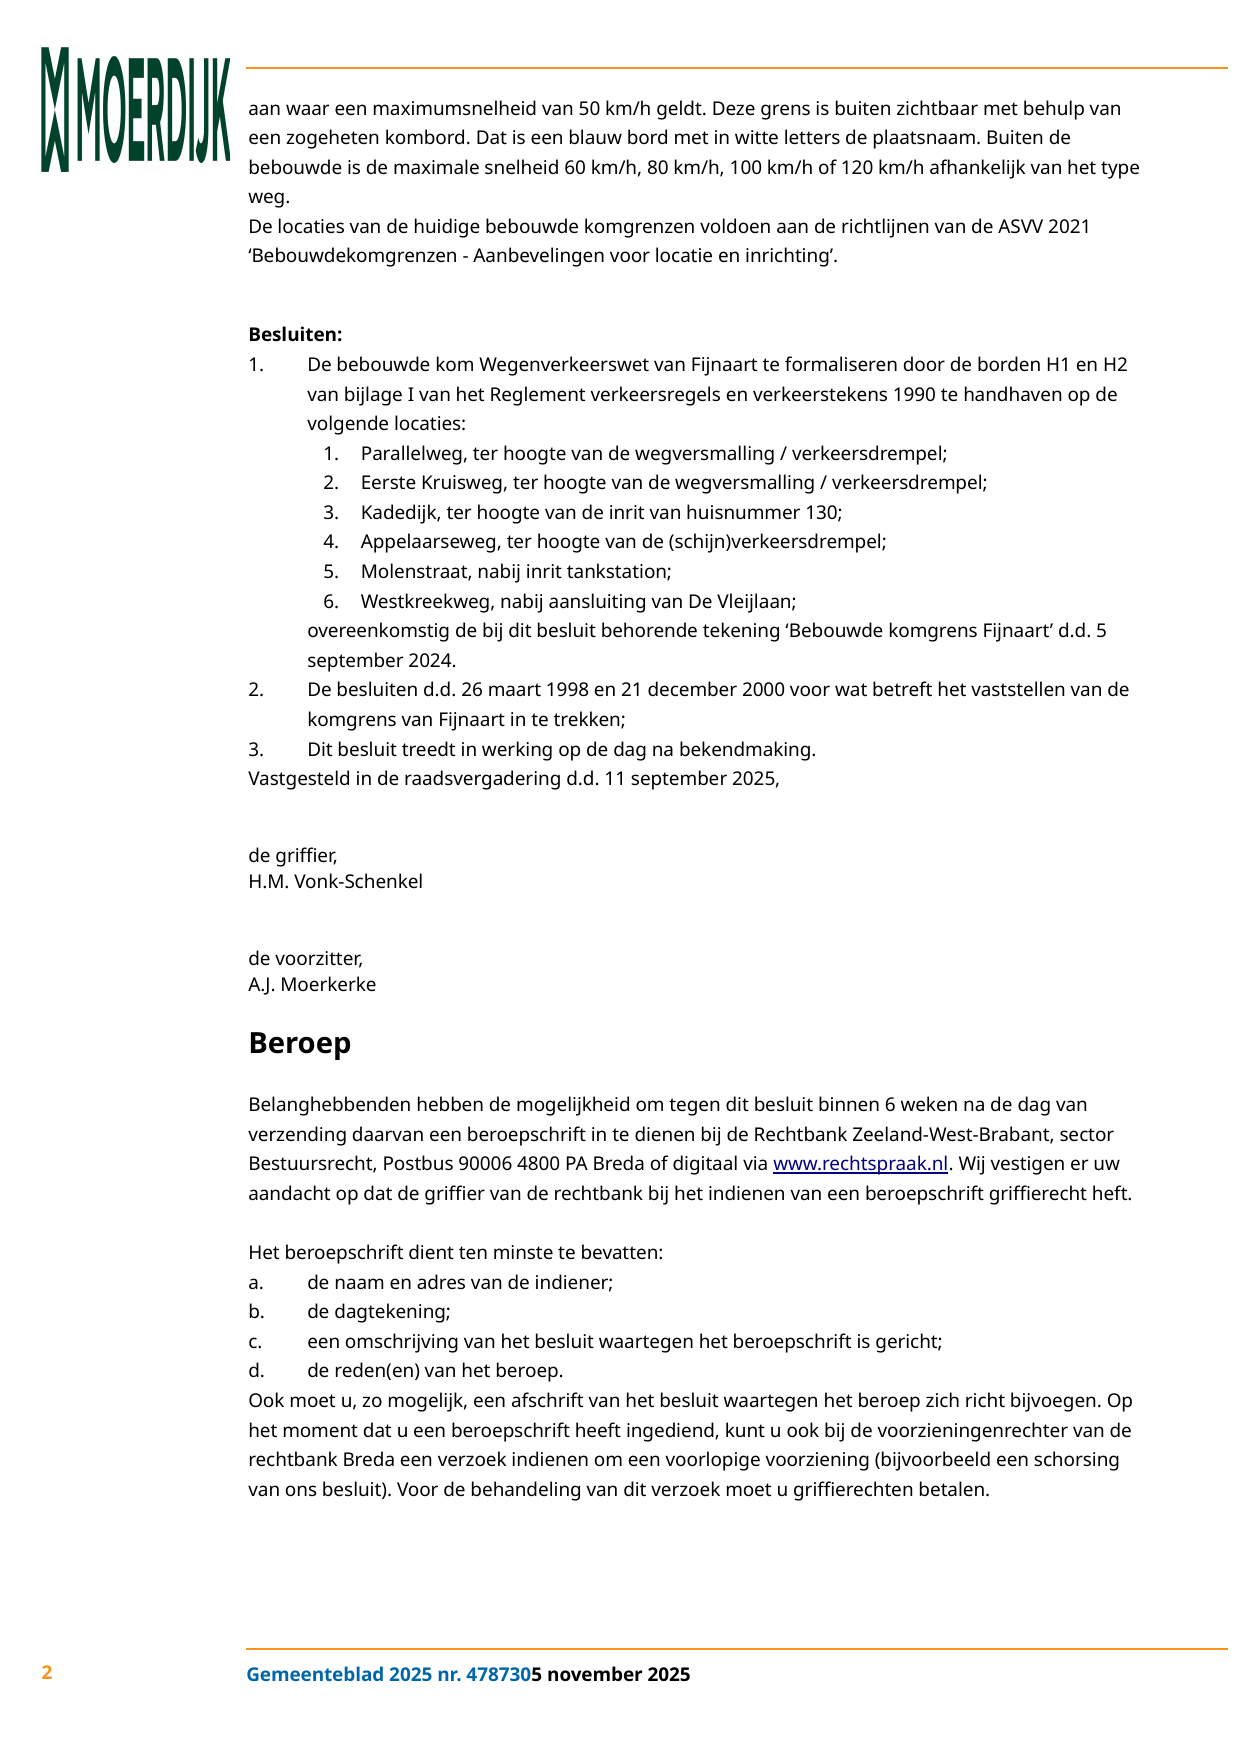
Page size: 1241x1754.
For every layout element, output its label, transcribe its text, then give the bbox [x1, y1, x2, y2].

text Belanghebbenden hebben de mogelijkheid om tegen dit besluit binnen 6 weken na de dag van verzending daarvan een beroepschrift in te dienen bij de Rechtbank Zeeland-West-Brabant, sector Bestuursrecht, Postbus 90006 4800 PA Breda of digitaal via www.rechtspraak.nl. Wij vestigen er uw aandacht op dat de griffier van de rechtbank bij het indienen van een beroepschrift griffierecht heft. [248, 1091, 1152, 1206]
list Kadedijk, ter hoogte van de inrit van huisnummer 130; [323, 499, 1152, 525]
text Vastgesteld in de raadsvergadering d.d. 11 september 2025, [248, 765, 1152, 791]
list overeenkomstig de bij dit besluit behorende tekening ‘Bebouwde komgrens Fijnaart’ d.d. 5 september 2024. [248, 617, 1152, 673]
list de dagtekening; [248, 1298, 1152, 1324]
list Dit besluit treedt in werking op de dag na bekendmaking. [248, 736, 1152, 761]
list Parallelweg, ter hoogte van de wegversmalling / verkeersdrempel; [323, 440, 1152, 466]
list de naam en adres van de indiener; [248, 1269, 1152, 1295]
text Het beroepschrift dient ten minste te bevatten: [248, 1239, 1152, 1265]
text A.J. Moerkerke [248, 971, 1152, 997]
list De besluiten d.d. 26 maart 1998 en 21 december 2000 voor wat betreft het vaststellen van de komgrens van Fijnaart in te trekken; [248, 677, 1152, 732]
list een omschrijving van het besluit waartegen het beroepschrift is gericht; [248, 1328, 1152, 1354]
text Ook moet u, zo mogelijk, een afschrift van het besluit waartegen het beroep zich richt bijvoegen. Op het moment dat u een beroepschrift heeft ingediend, kunt u ook bij de voorzieningenrechter van de rechtbank Breda een verzoek indienen om een voorlopige voorziening (bijvoorbeeld een schorsing van ons besluit). Voor de behandeling van dit verzoek moet u griffierechten betalen. [248, 1387, 1152, 1502]
list Molenstraat, nabij inrit tankstation; [323, 558, 1152, 584]
list De bebouwde kom Wegenverkeerswet van Fijnaart te formaliseren door de borden H1 en H2 van bijlage I van het Reglement verkeersregels en verkeerstekens 1990 te handhaven op de volgende locaties: [248, 351, 1152, 436]
text de voorzitter, [248, 945, 1152, 971]
text De locaties van de huidige bebouwde komgrenzen voldoen aan de richtlijnen van de ASVV 2021 ‘Bebouwdekomgrenzen - Aanbevelingen voor locatie en inrichting’. [248, 213, 1152, 268]
list Appelaarseweg, ter hoogte van de (schijn)verkeersdrempel; [323, 529, 1152, 554]
list Eerste Kruisweg, ter hoogte van de wegversmalling / verkeersdrempel; [323, 469, 1152, 495]
text Beroep [248, 1023, 1152, 1062]
text de griffier, [248, 842, 1152, 868]
text aan waar een maximumsnelheid van 50 km/h geldt. Deze grens is buiten zichtbaar met behulp van een zogeheten kombord. Dat is een blauw bord met in witte letters de plaatsnaam. Buiten de bebouwde is de maximale snelheid 60 km/h, 80 km/h, 100 km/h of 120 km/h afhankelijk van het type weg. [248, 95, 1152, 209]
text H.M. Vonk-Schenkel [248, 868, 1152, 894]
picture [41, 47, 231, 172]
list de reden(en) van het beroep. [248, 1358, 1152, 1383]
list Westkreekweg, nabij aansluiting van De Vleijlaan; [323, 588, 1152, 613]
text Besluiten: [248, 322, 1152, 347]
